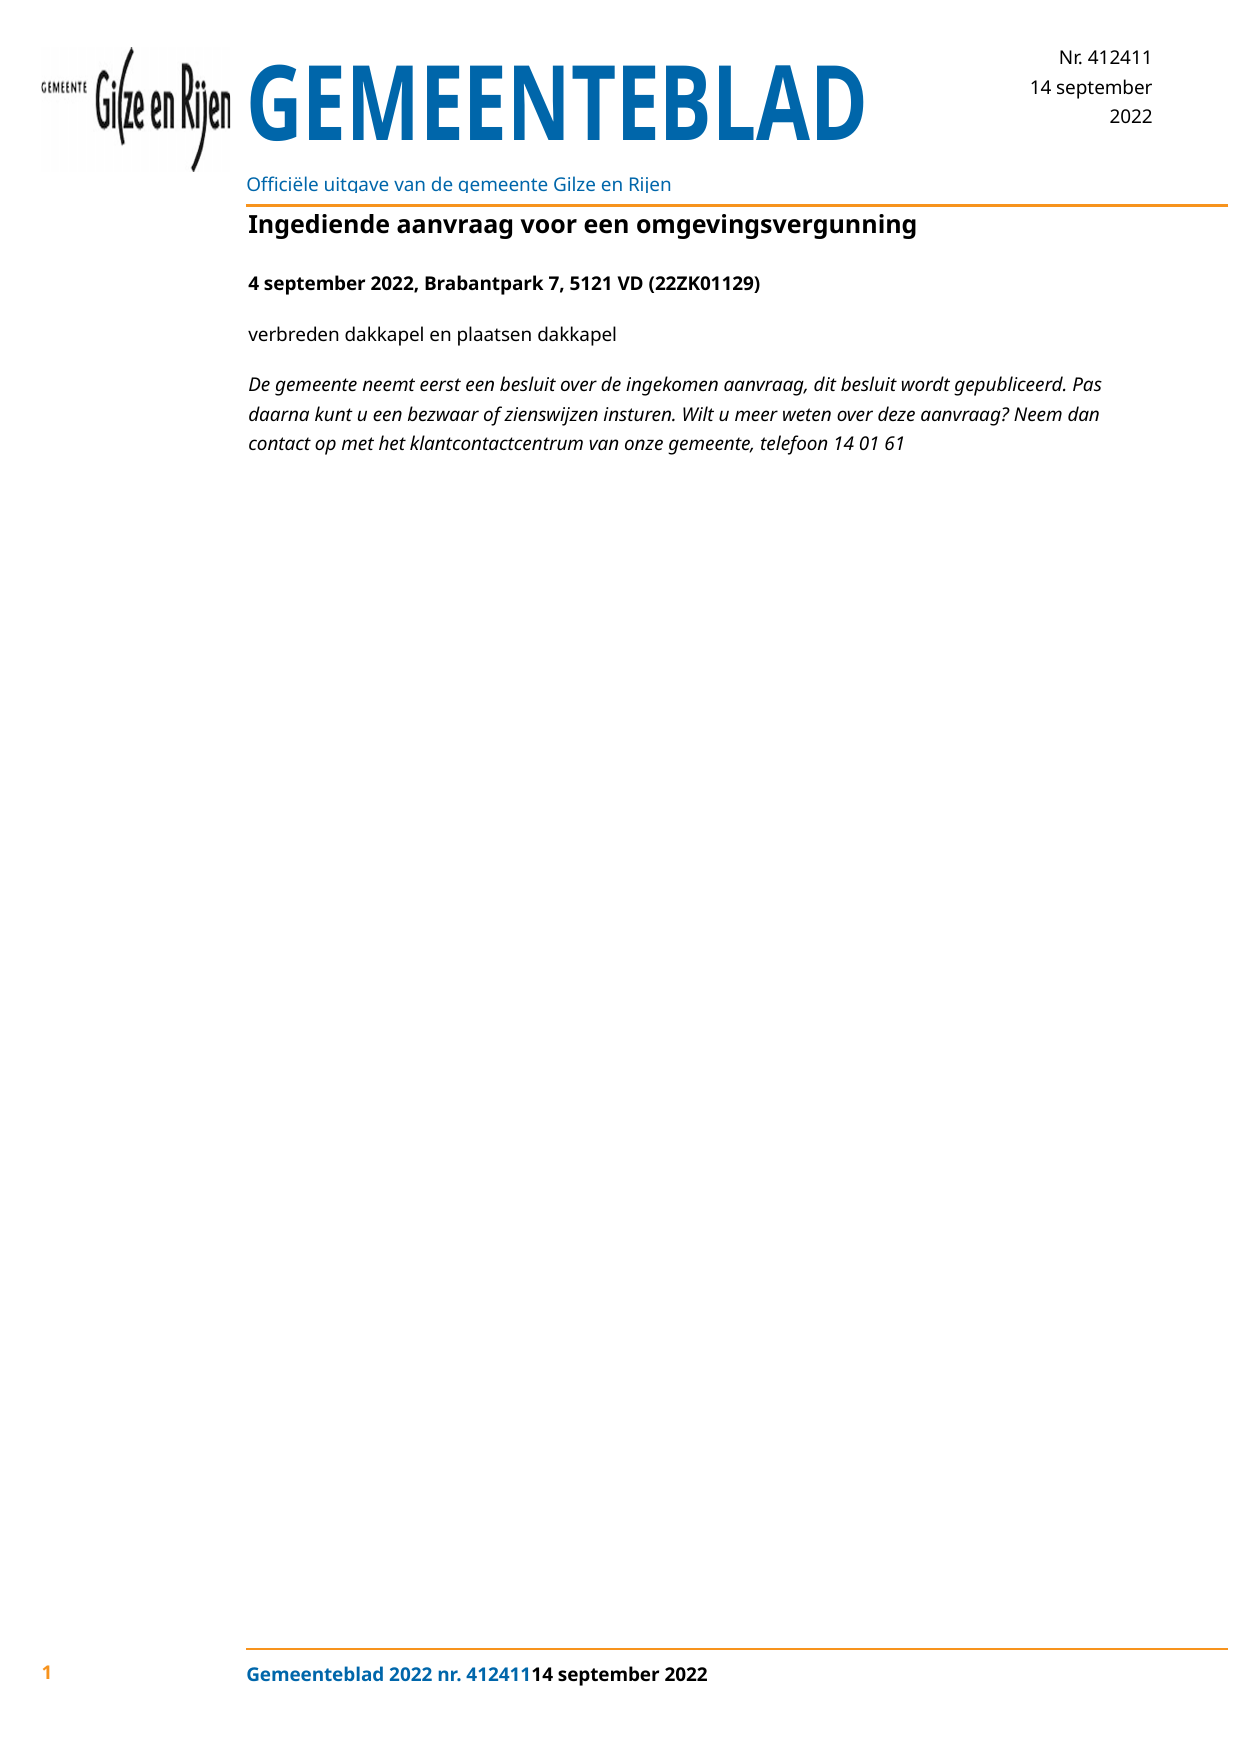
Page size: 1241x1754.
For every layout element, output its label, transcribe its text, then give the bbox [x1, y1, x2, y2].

picture [41, 47, 231, 172]
text Ingediende aanvraag voor een omgevingsvergunning [248, 207, 1152, 241]
text De gemeente neemt eerst een besluit over de ingekomen aanvraag, dit besluit wordt gepubliceerd. Pas daarna kunt u een bezwaar of zienswijzen insturen. Wilt u meer weten over deze aanvraag? Neem dan contact op met het klantcontactcentrum van onze gemeente, telefoon 14 01 61 [248, 371, 1152, 456]
text 4 september 2022, Brabantpark 7, 5121 VD (22ZK01129) [248, 270, 1152, 296]
text verbreden dakkapel en plaatsen dakkapel [248, 321, 1152, 346]
